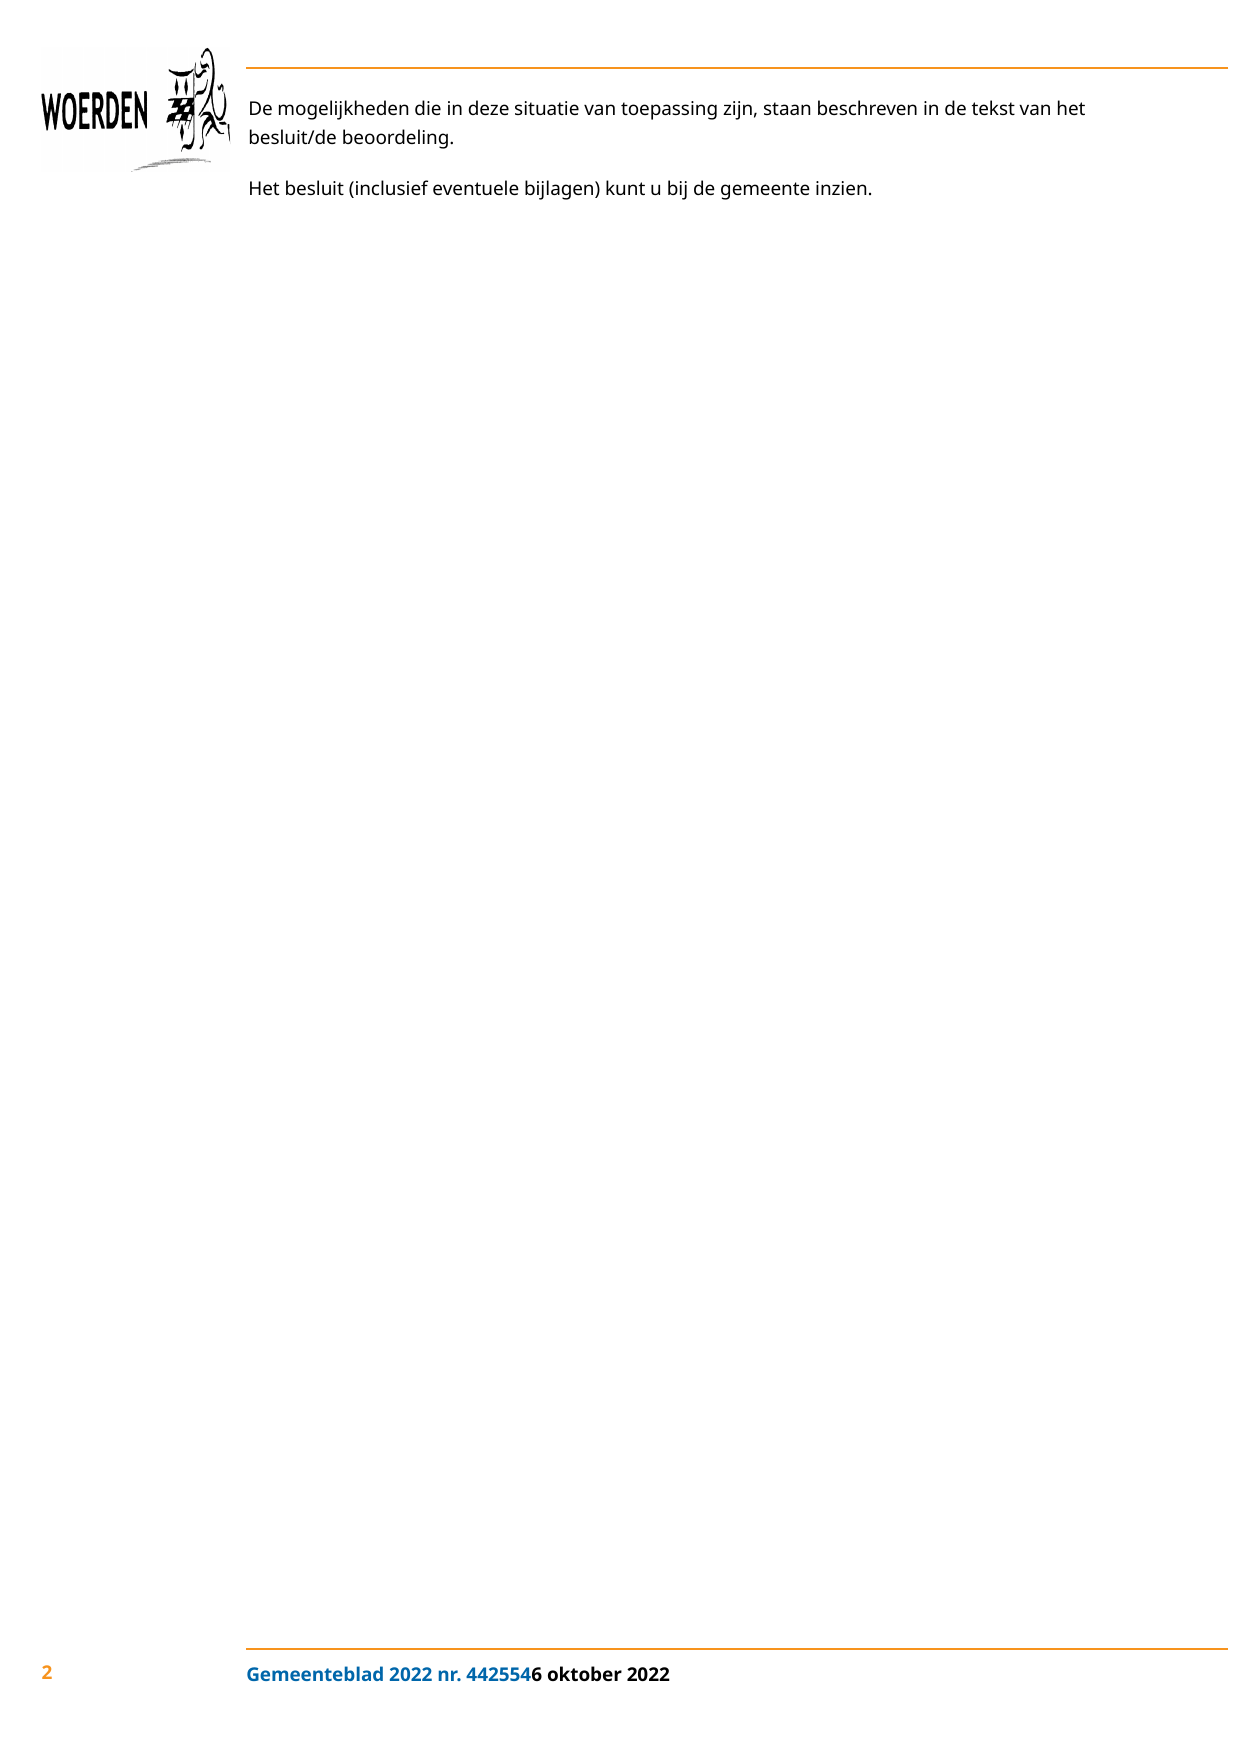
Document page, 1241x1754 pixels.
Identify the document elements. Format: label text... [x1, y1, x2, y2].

text De mogelijkheden die in deze situatie van toepassing zijn, staan beschreven in de tekst van het besluit/de beoordeling. [248, 95, 1152, 150]
picture [41, 47, 231, 172]
text Het besluit (inclusief eventuele bijlagen) kunt u bij de gemeente inzien. [248, 175, 1152, 201]
